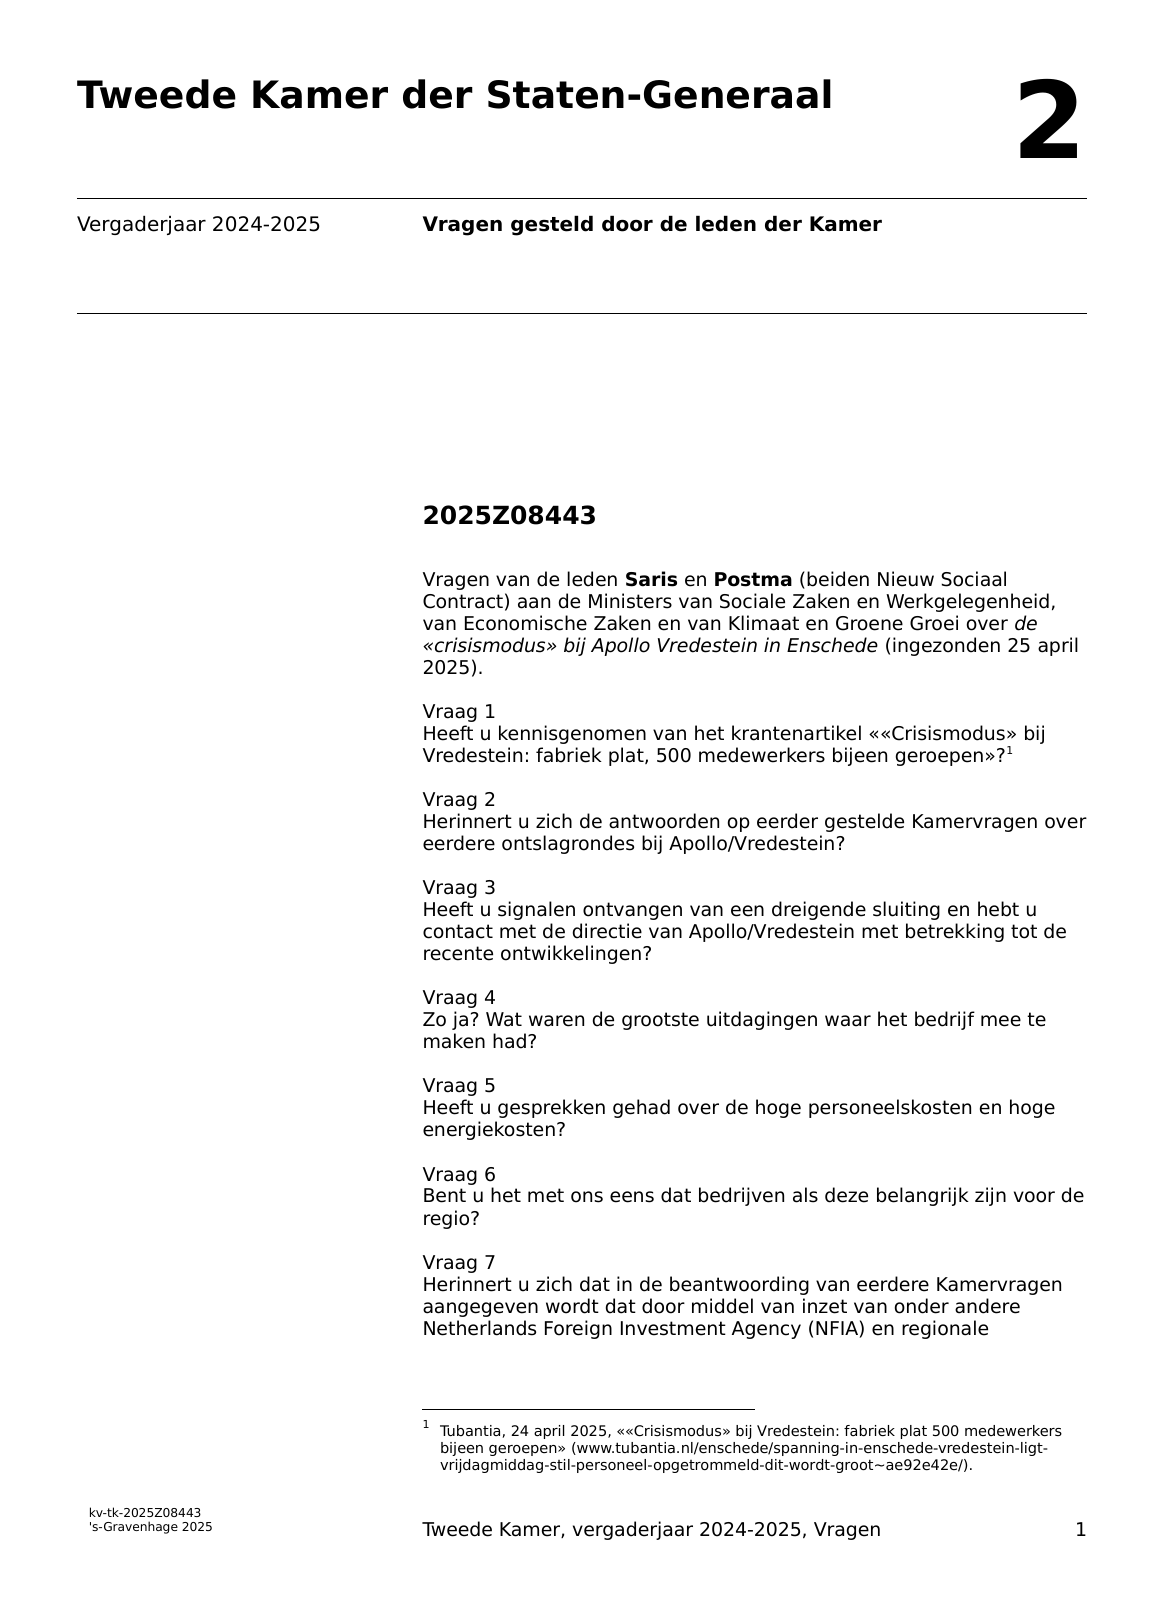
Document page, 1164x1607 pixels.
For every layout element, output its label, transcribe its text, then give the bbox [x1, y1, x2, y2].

text Vraag 2 [422, 789, 1087, 811]
text 's-Gravenhage 2025 [88, 1520, 323, 1534]
text Vragen van de leden Saris en Postma (beiden Nieuw Sociaal Contract) aan de Ministers van Sociale Zaken en Werkgelegenheid, van Economische Zaken en van Klimaat en Groene Groei over de «crisismodus» bij Apollo Vredestein in Enschede (ingezonden 25 april 2025). [422, 569, 1087, 679]
table_cell Vragen gesteld door de leden der Kamer [422, 199, 1087, 313]
text Herinnert u zich dat in de beantwoording van eerdere Kamervragen aangegeven wordt dat door middel van inzet van onder andere Netherlands Foreign Investment Agency (NFIA) en regionale [422, 1273, 1087, 1339]
table_header Tweede Kamer der Staten-Generaal [77, 59, 886, 198]
text Heeft u kennisgenomen van het krantenartikel ««Crisismodus» bij Vredestein: fabriek plat, 500 medewerkers bijeen geroepen»? [422, 723, 1087, 767]
text Vraag 6 [422, 1163, 1087, 1185]
table_header 2 [886, 59, 1087, 198]
text kv-tk-2025Z08443 [88, 1506, 323, 1520]
text Zo ja? Wat waren de grootste uitdagingen waar het bedrijf mee te maken had? [422, 1009, 1087, 1053]
text Bent u het met ons eens dat bedrijven als deze belangrijk zijn voor de regio? [422, 1185, 1087, 1229]
table_cell Vergaderjaar 2024-2025 [77, 199, 422, 313]
text Heeft u signalen ontvangen van een dreigende sluiting en hebt u contact met de directie van Apollo/Vredestein met betrekking tot de recente ontwikkelingen? [422, 899, 1087, 965]
text Vraag 7 [422, 1252, 1087, 1273]
text Herinnert u zich de antwoorden op eerder gestelde Kamervragen over eerdere ontslagrondes bij Apollo/Vredestein? [422, 811, 1087, 855]
text 2025Z08443 [422, 501, 1087, 531]
text Vraag 5 [422, 1075, 1087, 1097]
text Vraag 3 [422, 877, 1087, 899]
text Vraag 1 [422, 701, 1087, 723]
text Heeft u gesprekken gehad over de hoge personeelskosten en hoge energiekosten? [422, 1097, 1087, 1141]
text Vraag 4 [422, 987, 1087, 1009]
text Tubantia, 24 april 2025, ««Crisismodus» bij Vredestein: fabriek plat 500 medewerkers bijeen geroepen» (www.tubantia.nl/enschede/spanning-in-enschede-vredestein-ligt-vrijdagmiddag-stil-personeel-opgetrommeld-dit-wordt-groot~ae92e42e/). [422, 1418, 1087, 1474]
